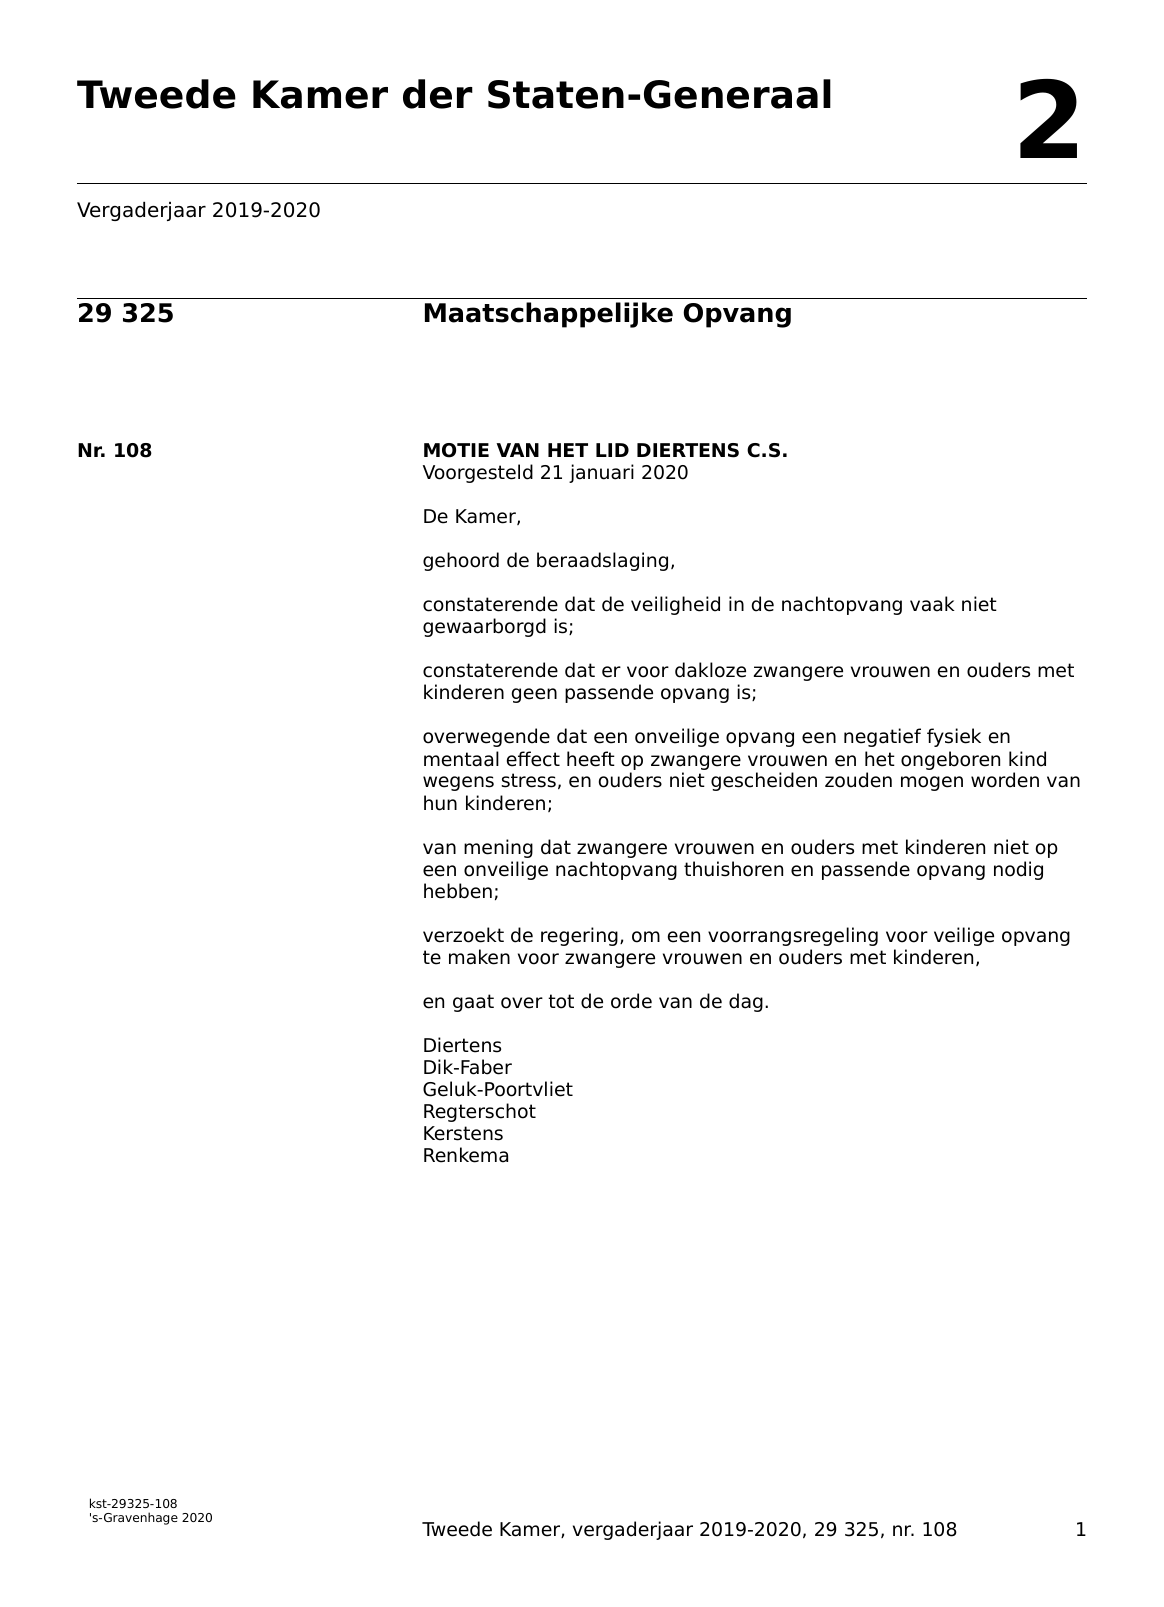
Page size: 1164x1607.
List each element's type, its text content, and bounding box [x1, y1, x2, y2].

table_header 2 [886, 59, 1087, 183]
text Geluk-Poortvliet [422, 1079, 1087, 1101]
text De Kamer, [422, 506, 1087, 528]
text constaterende dat er voor dakloze zwangere vrouwen en ouders met kinderen geen passende opvang is; [422, 660, 1087, 704]
text en gaat over tot de orde van de dag. [422, 991, 1087, 1013]
text Regterschot [422, 1101, 1087, 1123]
text overwegende dat een onveilige opvang een negatief fysiek en mentaal effect heeft op zwangere vrouwen en het ongeboren kind wegens stress, en ouders niet gescheiden zouden mogen worden van hun kinderen; [422, 726, 1087, 814]
text Voorgesteld 21 januari 2020 [422, 462, 1087, 484]
text constaterende dat de veiligheid in de nachtopvang vaak niet gewaarborgd is; [422, 594, 1087, 638]
text Renkema [422, 1145, 1087, 1167]
text verzoekt de regering, om een voorrangsregeling voor veilige opvang te maken voor zwangere vrouwen en ouders met kinderen, [422, 925, 1087, 969]
table_header Tweede Kamer der Staten-Generaal [77, 59, 886, 183]
text 's-Gravenhage 2020 [88, 1511, 323, 1525]
subtitle 29 325 Maatschappelijke Opvang [77, 299, 1087, 329]
text Diertens [422, 1035, 1087, 1057]
text Kerstens [422, 1123, 1087, 1145]
text gehoord de beraadslaging, [422, 550, 1087, 572]
table_cell Vergaderjaar 2019-2020 [77, 184, 1087, 298]
text Dik-Faber [422, 1057, 1087, 1079]
text van mening dat zwangere vrouwen en ouders met kinderen niet op een onveilige nachtopvang thuishoren en passende opvang nodig hebben; [422, 837, 1087, 902]
subtitle Nr. 108 MOTIE VAN HET LID DIERTENS C.S. [77, 440, 1087, 462]
text kst-29325-108 [88, 1497, 323, 1511]
